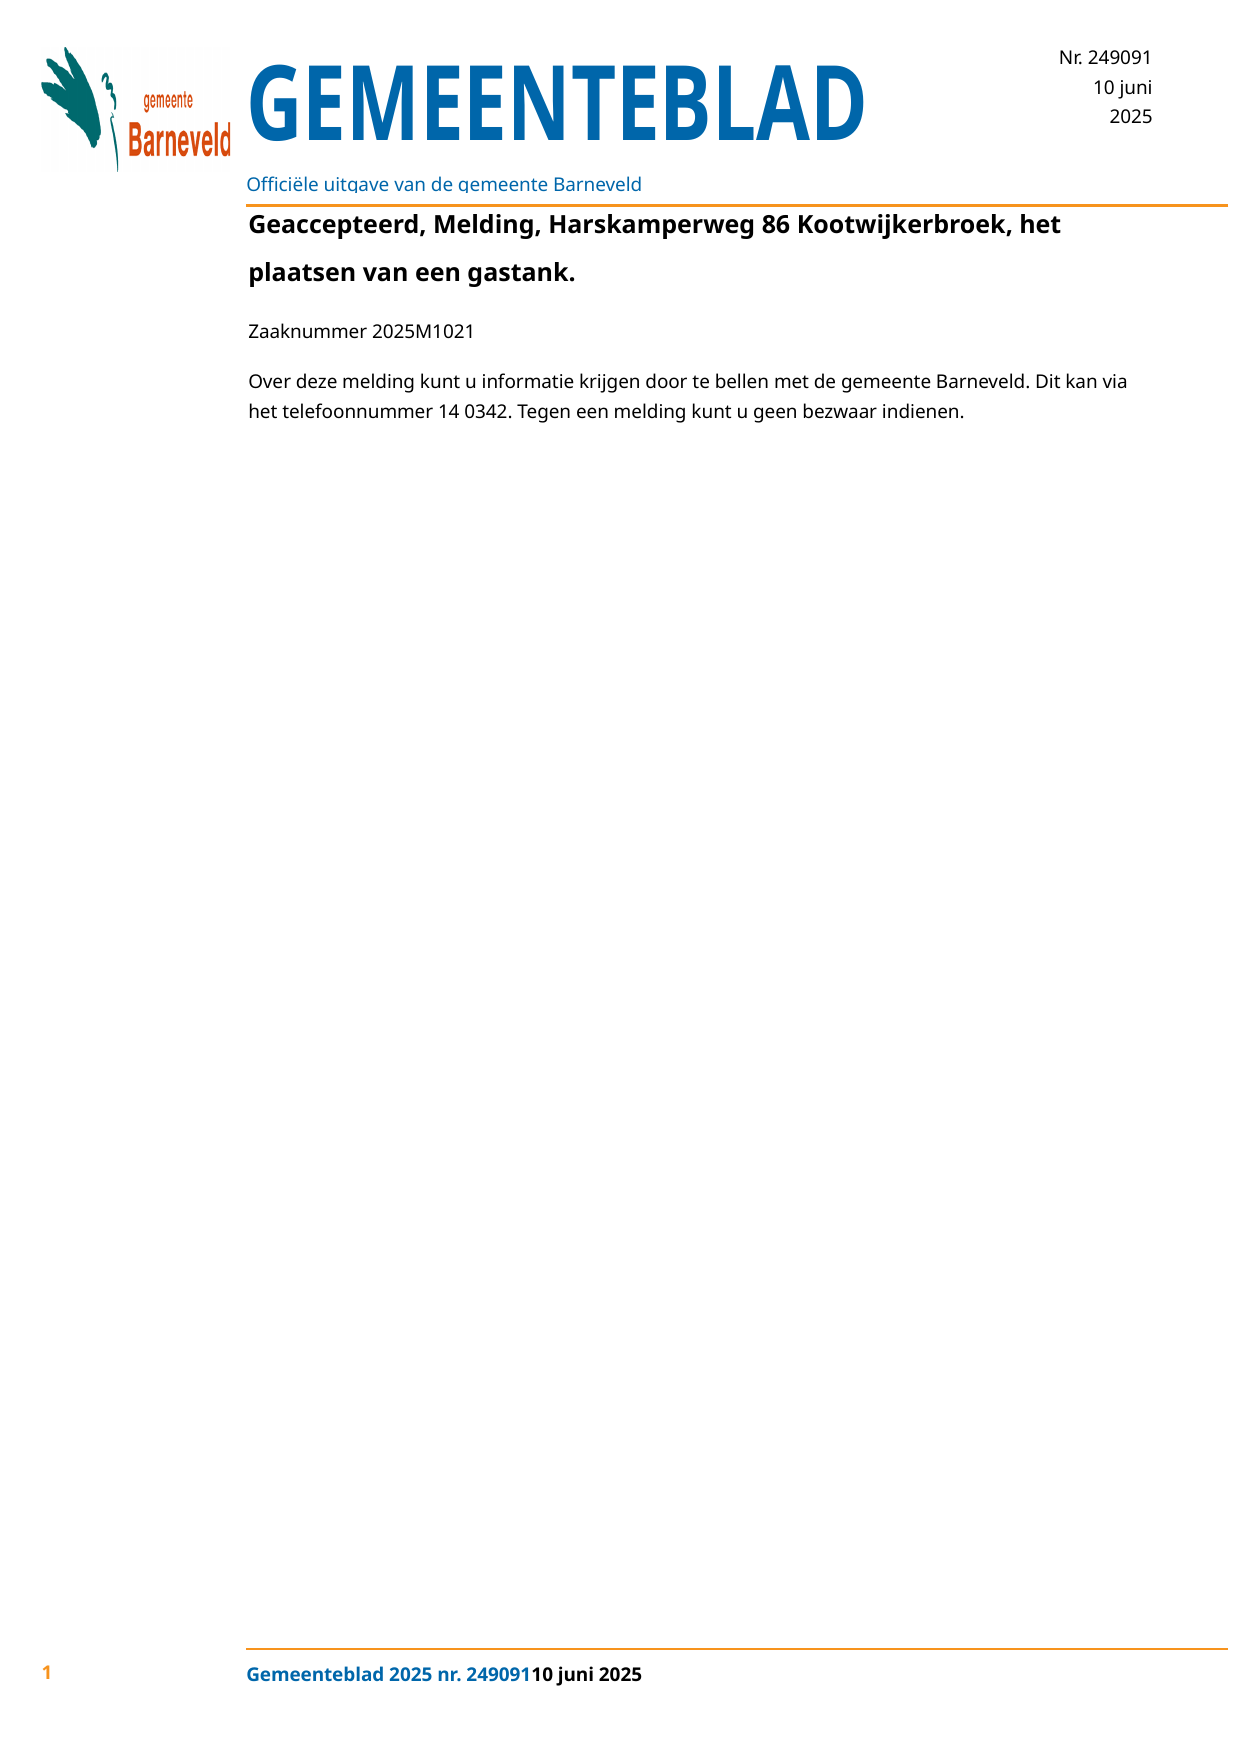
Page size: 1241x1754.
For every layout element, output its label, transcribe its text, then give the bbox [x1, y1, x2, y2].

picture [41, 47, 231, 172]
text Zaaknummer 2025M1021 [248, 318, 1152, 344]
text Geaccepteerd, Melding, Harskamperweg 86 Kootwijkerbroek, het plaatsen van een gastank. [248, 207, 1152, 288]
text Over deze melding kunt u informatie krijgen door te bellen met de gemeente Barneveld. Dit kan via het telefoonnummer 14 0342. Tegen een melding kunt u geen bezwaar indienen. [248, 368, 1152, 424]
